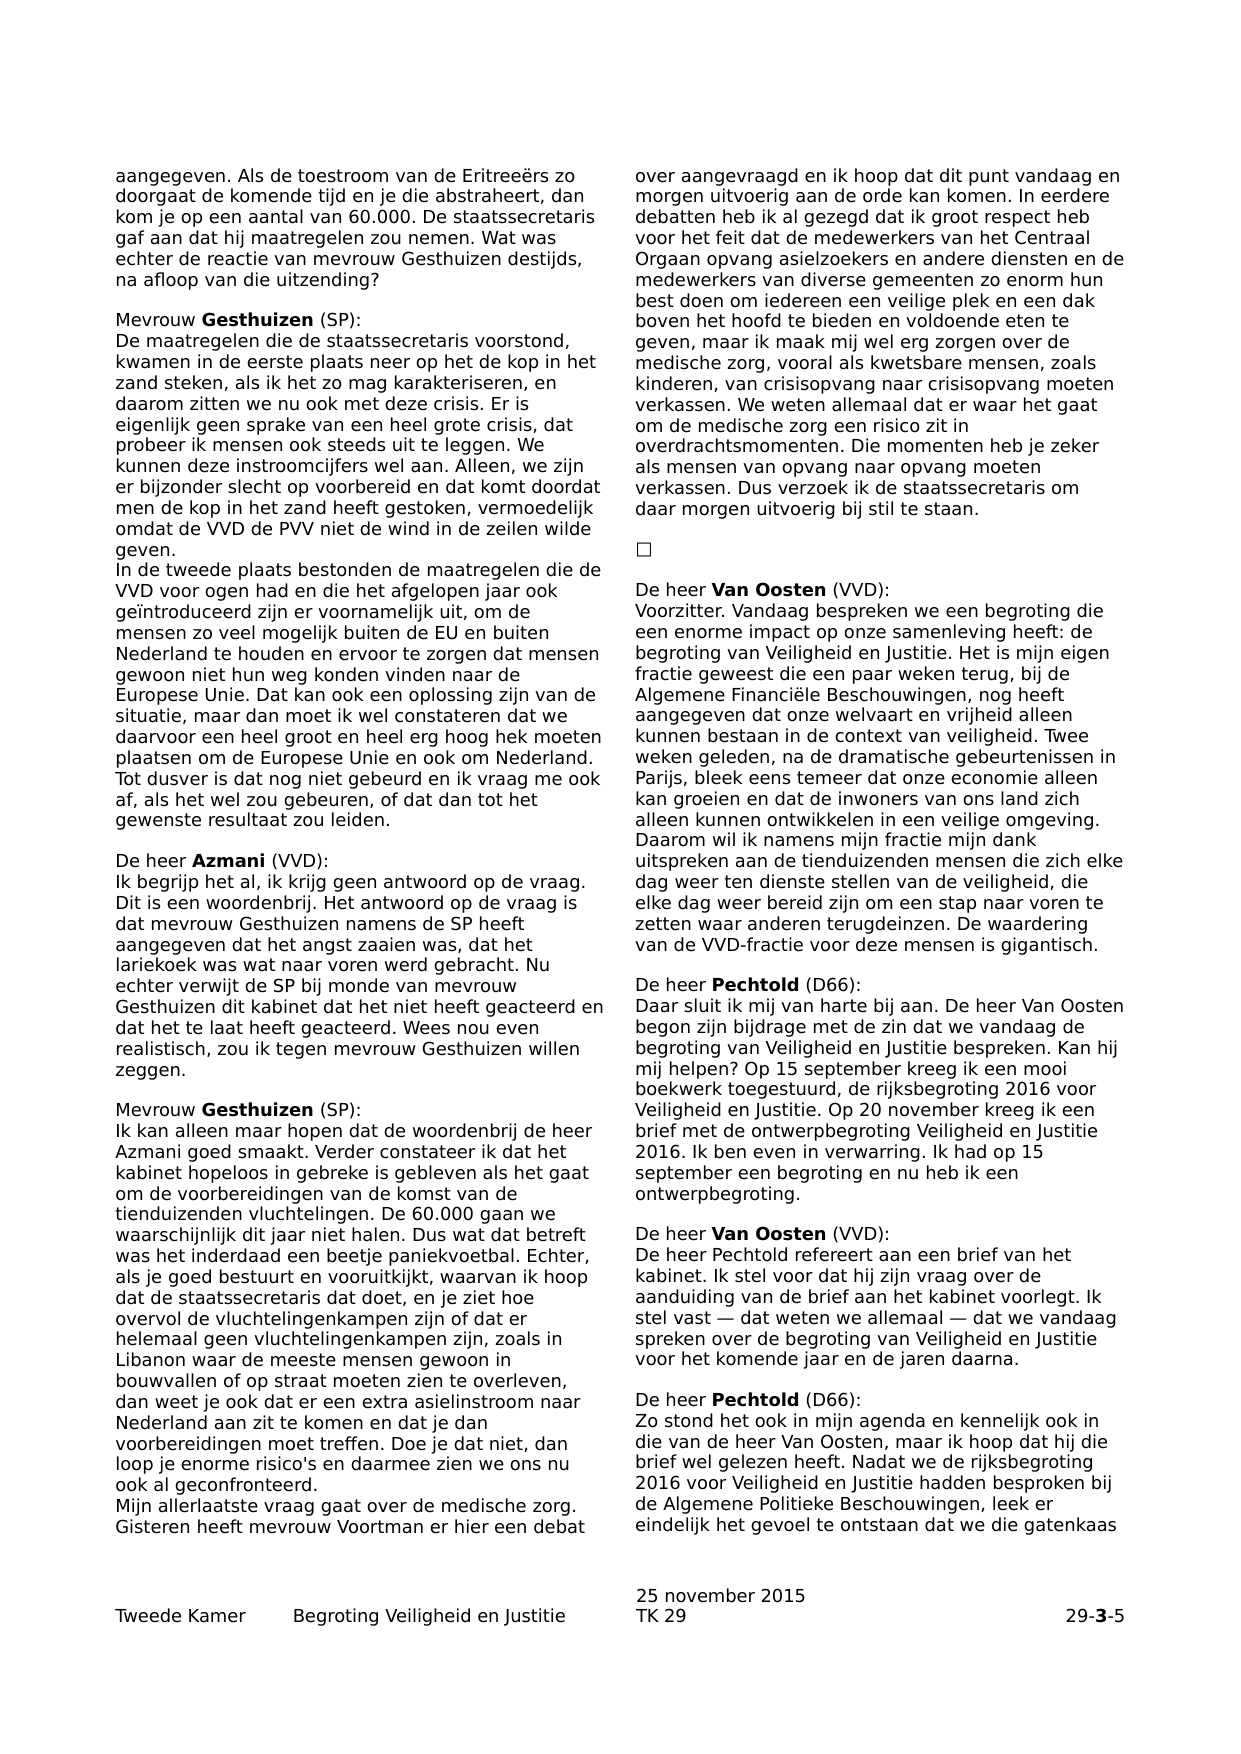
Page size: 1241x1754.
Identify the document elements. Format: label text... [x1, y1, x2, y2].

text Mevrouw Gesthuizen (SP): [115, 1100, 605, 1121]
text Ik begrijp het al, ik krijg geen antwoord op de vraag. Dit is een woordenbrij. Het antwoord op de vraag is dat mevrouw Gesthuizen namens de SP heeft aangegeven dat het angst zaaien was, dat het lariekoek was wat naar voren werd gebracht. Nu echter verwijt de SP bij monde van mevrouw Gesthuizen dit kabinet dat het niet heeft geacteerd en dat het te laat heeft geacteerd. Wees nou even realistisch, zou ik tegen mevrouw Gesthuizen willen zeggen. [115, 872, 605, 1080]
text ⬜ [635, 539, 1125, 560]
text In de tweede plaats bestonden de maatregelen die de VVD voor ogen had en die het afgelopen jaar ook geïntroduceerd zijn er voornamelijk uit, om de mensen zo veel mogelijk buiten de EU en buiten Nederland te houden en ervoor te zorgen dat mensen gewoon niet hun weg konden vinden naar de Europese Unie. Dat kan ook een oplossing zijn van de situatie, maar dan moet ik wel constateren dat we daarvoor een heel groot en heel erg hoog hek moeten plaatsen om de Europese Unie en ook om Nederland. Tot dusver is dat nog niet gebeurd en ik vraag me ook af, als het wel zou gebeuren, of dat dan tot het gewenste resultaat zou leiden. [115, 560, 605, 831]
text Daar sluit ik mij van harte bij aan. De heer Van Oosten begon zijn bijdrage met de zin dat we vandaag de begroting van Veiligheid en Justitie bespreken. Kan hij mij helpen? Op 15 september kreeg ik een mooi boekwerk toegestuurd, de rijksbegroting 2016 voor Veiligheid en Justitie. Op 20 november kreeg ik een brief met de ontwerpbegroting Veiligheid en Justitie 2016. Ik ben even in verwarring. Ik had op 15 september een begroting en nu heb ik een ontwerpbegroting. [635, 996, 1125, 1204]
text De heer Pechtold (D66): [635, 975, 1125, 996]
text De maatregelen die de staatssecretaris voorstond, kwamen in de eerste plaats neer op het de kop in het zand steken, als ik het zo mag karakteriseren, en daarom zitten we nu ook met deze crisis. Er is eigenlijk geen sprake van een heel grote crisis, dat probeer ik mensen ook steeds uit te leggen. We kunnen deze instroomcijfers wel aan. Alleen, we zijn er bijzonder slecht op voorbereid en dat komt doordat men de kop in het zand heeft gestoken, vermoedelijk omdat de VVD de PVV niet de wind in de zeilen wilde geven. [115, 331, 605, 560]
text over aangevraagd en ik hoop dat dit punt vandaag en morgen uitvoerig aan de orde kan komen. In eerdere debatten heb ik al gezegd dat ik groot respect heb voor het feit dat de medewerkers van het Centraal Orgaan opvang asielzoekers en andere diensten en de medewerkers van diverse gemeenten zo enorm hun best doen om iedereen een veilige plek en een dak boven het hoofd te bieden en voldoende eten te geven, maar ik maak mij wel erg zorgen over de medische zorg, vooral als kwetsbare mensen, zoals kinderen, van crisisopvang naar crisisopvang moeten verkassen. We weten allemaal dat er waar het gaat om de medische zorg een risico zit in overdrachtsmomenten. Die momenten heb je zeker als mensen van opvang naar opvang moeten verkassen. Dus verzoek ik de staatssecretaris om daar morgen uitvoerig bij stil te staan. [635, 165, 1125, 519]
text De heer Pechtold (D66): [635, 1390, 1125, 1411]
text Mijn allerlaatste vraag gaat over de medische zorg. Gisteren heeft mevrouw Voortman er hier een debat [115, 1496, 605, 1537]
text De heer Van Oosten (VVD): [635, 580, 1125, 601]
text Voorzitter. Vandaag bespreken we een begroting die een enorme impact op onze samenleving heeft: de begroting van Veiligheid en Justitie. Het is mijn eigen fractie geweest die een paar weken terug, bij de Algemene Financiële Beschouwingen, nog heeft aangegeven dat onze welvaart en vrijheid alleen kunnen bestaan in de context van veiligheid. Twee weken geleden, na de dramatische gebeurtenissen in Parijs, bleek eens temeer dat onze economie alleen kan groeien en dat de inwoners van ons land zich alleen kunnen ontwikkelen in een veilige omgeving. Daarom wil ik namens mijn fractie mijn dank uitspreken aan de tienduizenden mensen die zich elke dag weer ten dienste stellen van de veiligheid, die elke dag weer bereid zijn om een stap naar voren te zetten waar anderen terugdeinzen. De waardering van de VVD-fractie voor deze mensen is gigantisch. [635, 601, 1125, 955]
text De heer Azmani (VVD): [115, 851, 605, 872]
text Zo stond het ook in mijn agenda en kennelijk ook in die van de heer Van Oosten, maar ik hoop dat hij die brief wel gelezen heeft. Nadat we de rijksbegroting 2016 voor Veiligheid en Justitie hadden besproken bij de Algemene Politieke Beschouwingen, leek er eindelijk het gevoel te ontstaan dat we die gatenkaas [635, 1411, 1125, 1536]
text aangegeven. Als de toestroom van de Eritreeërs zo doorgaat de komende tijd en je die abstraheert, dan kom je op een aantal van 60.000. De staatssecretaris gaf aan dat hij maatregelen zou nemen. Wat was echter de reactie van mevrouw Gesthuizen destijds, na afloop van die uitzending? [115, 165, 605, 290]
text Mevrouw Gesthuizen (SP): [115, 310, 605, 331]
text De heer Pechtold refereert aan een brief van het kabinet. Ik stel voor dat hij zijn vraag over de aanduiding van de brief aan het kabinet voorlegt. Ik stel vast — dat weten we allemaal — dat we vandaag spreken over de begroting van Veiligheid en Justitie voor het komende jaar en de jaren daarna. [635, 1245, 1125, 1370]
text De heer Van Oosten (VVD): [635, 1224, 1125, 1245]
text Ik kan alleen maar hopen dat de woordenbrij de heer Azmani goed smaakt. Verder constateer ik dat het kabinet hopeloos in gebreke is gebleven als het gaat om de voorbereidingen van de komst van de tienduizenden vluchtelingen. De 60.000 gaan we waarschijnlijk dit jaar niet halen. Dus wat dat betreft was het inderdaad een beetje paniekvoetbal. Echter, als je goed bestuurt en vooruitkijkt, waarvan ik hoop dat de staatssecretaris dat doet, en je ziet hoe overvol de vluchtelingenkampen zijn of dat er helemaal geen vluchtelingenkampen zijn, zoals in Libanon waar de meeste mensen gewoon in bouwvallen of op straat moeten zien te overleven, dan weet je ook dat er een extra asielinstroom naar Nederland aan zit te komen en dat je dan voorbereidingen moet treffen. Doe je dat niet, dan loop je enorme risico's en daarmee zien we ons nu ook al geconfronteerd. [115, 1121, 605, 1496]
